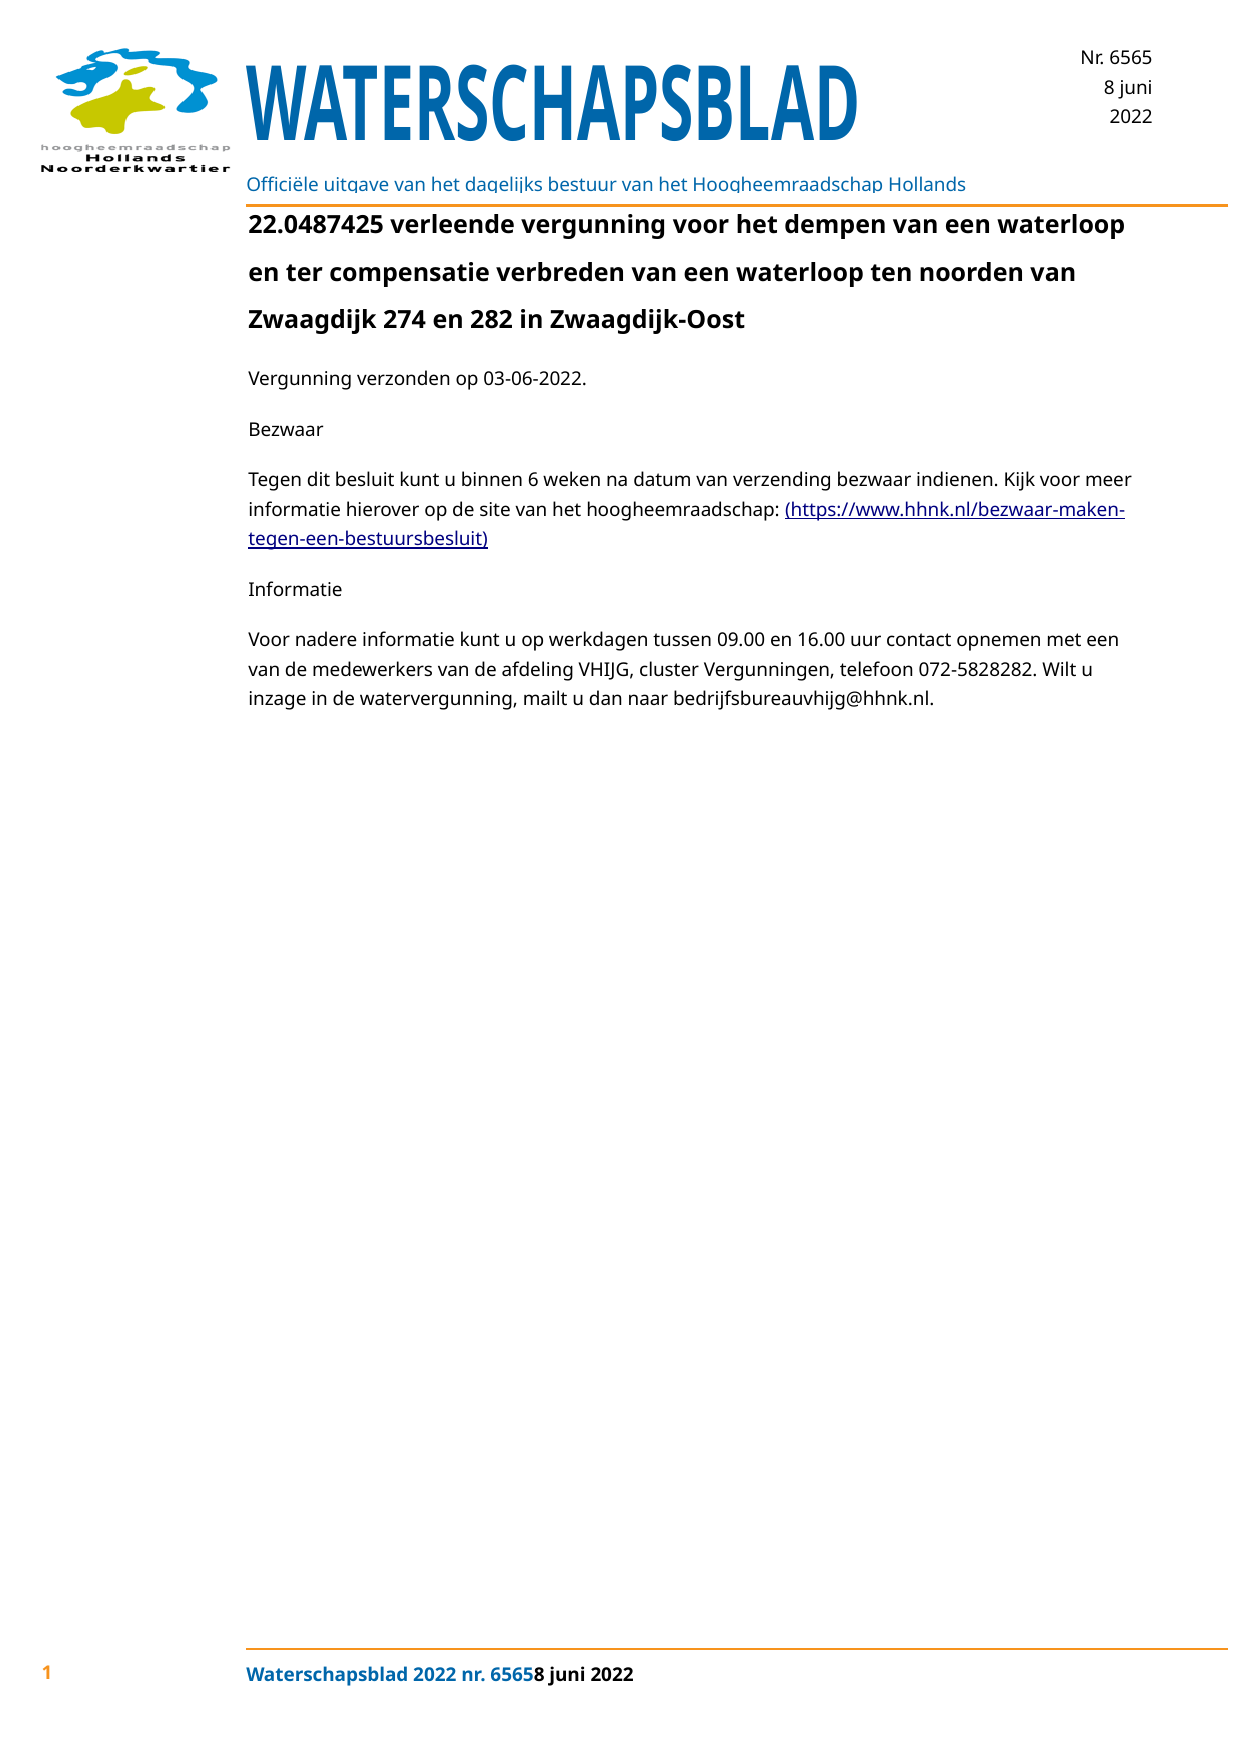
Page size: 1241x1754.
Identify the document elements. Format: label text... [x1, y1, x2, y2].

text Vergunning verzonden op 03-06-2022. [248, 366, 1152, 391]
text 22.0487425 verleende vergunning voor het dempen van een waterloop en ter compensatie verbreden van een waterloop ten noorden van Zwaagdijk 274 en 282 in Zwaagdijk-Oost [248, 207, 1152, 336]
text Bezwaar [248, 416, 1152, 442]
picture [41, 47, 231, 172]
text Voor nadere informatie kunt u op werkdagen tussen 09.00 en 16.00 uur contact opnemen met een van de medewerkers van de afdeling VHIJG, cluster Vergunningen, telefoon 072-5828282. Wilt u inzage in de watervergunning, mailt u dan naar bedrijfsbureauvhijg@hhnk.nl. [248, 626, 1152, 711]
text Tegen dit besluit kunt u binnen 6 weken na datum van verzending bezwaar indienen. Kijk voor meer informatie hierover op de site van het hoogheemraadschap: (https://www.hhnk.nl/bezwaar-maken-tegen-een-bestuursbesluit) [248, 466, 1152, 551]
text Informatie [248, 576, 1152, 602]
